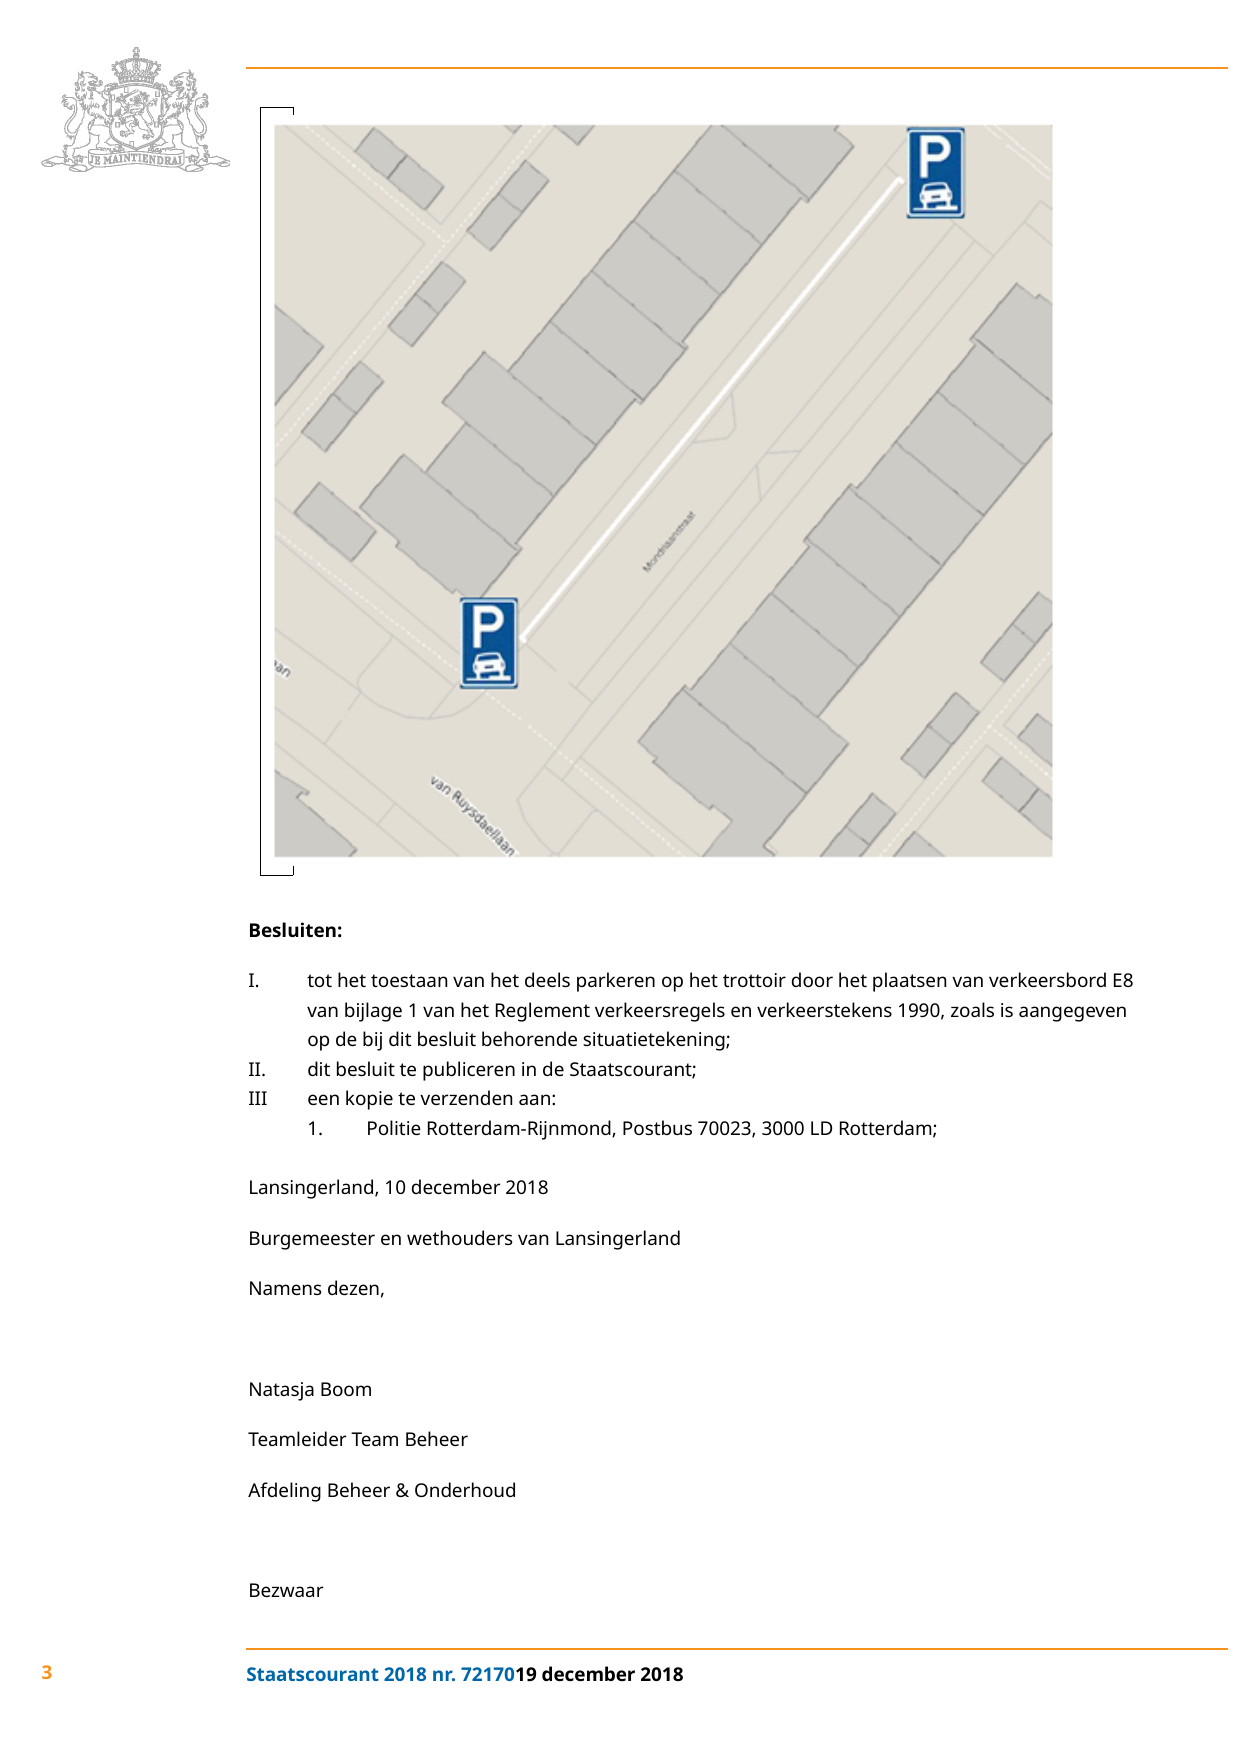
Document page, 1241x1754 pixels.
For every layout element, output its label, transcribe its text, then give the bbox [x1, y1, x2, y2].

text Namens dezen, [248, 1275, 1152, 1301]
list een kopie te verzenden aan: [248, 1086, 1152, 1111]
text Bezwaar [248, 1578, 1152, 1603]
text Natasja Boom [248, 1376, 1152, 1402]
text Lansingerland, 10 december 2018 [248, 1174, 1152, 1200]
list dit besluit te publiceren in de Staatscourant; [248, 1056, 1152, 1082]
picture [41, 47, 231, 172]
list Politie Rotterdam-Rijnmond, Postbus 70023, 3000 LD Rotterdam; [307, 1115, 1152, 1141]
picture [268, 115, 1096, 866]
text Besluiten: [248, 917, 1152, 942]
text Afdeling Beheer & Onderhoud [248, 1477, 1152, 1502]
text Teamleider Team Beheer [248, 1426, 1152, 1452]
list tot het toestaan van het deels parkeren op het trottoir door het plaatsen van verkeersbord E8 van bijlage 1 van het Reglement verkeersregels en verkeerstekens 1990, zoals is aangegeven op de bij dit besluit behorende situatietekening; [248, 967, 1152, 1052]
text Burgemeester en wethouders van Lansingerland [248, 1225, 1152, 1250]
